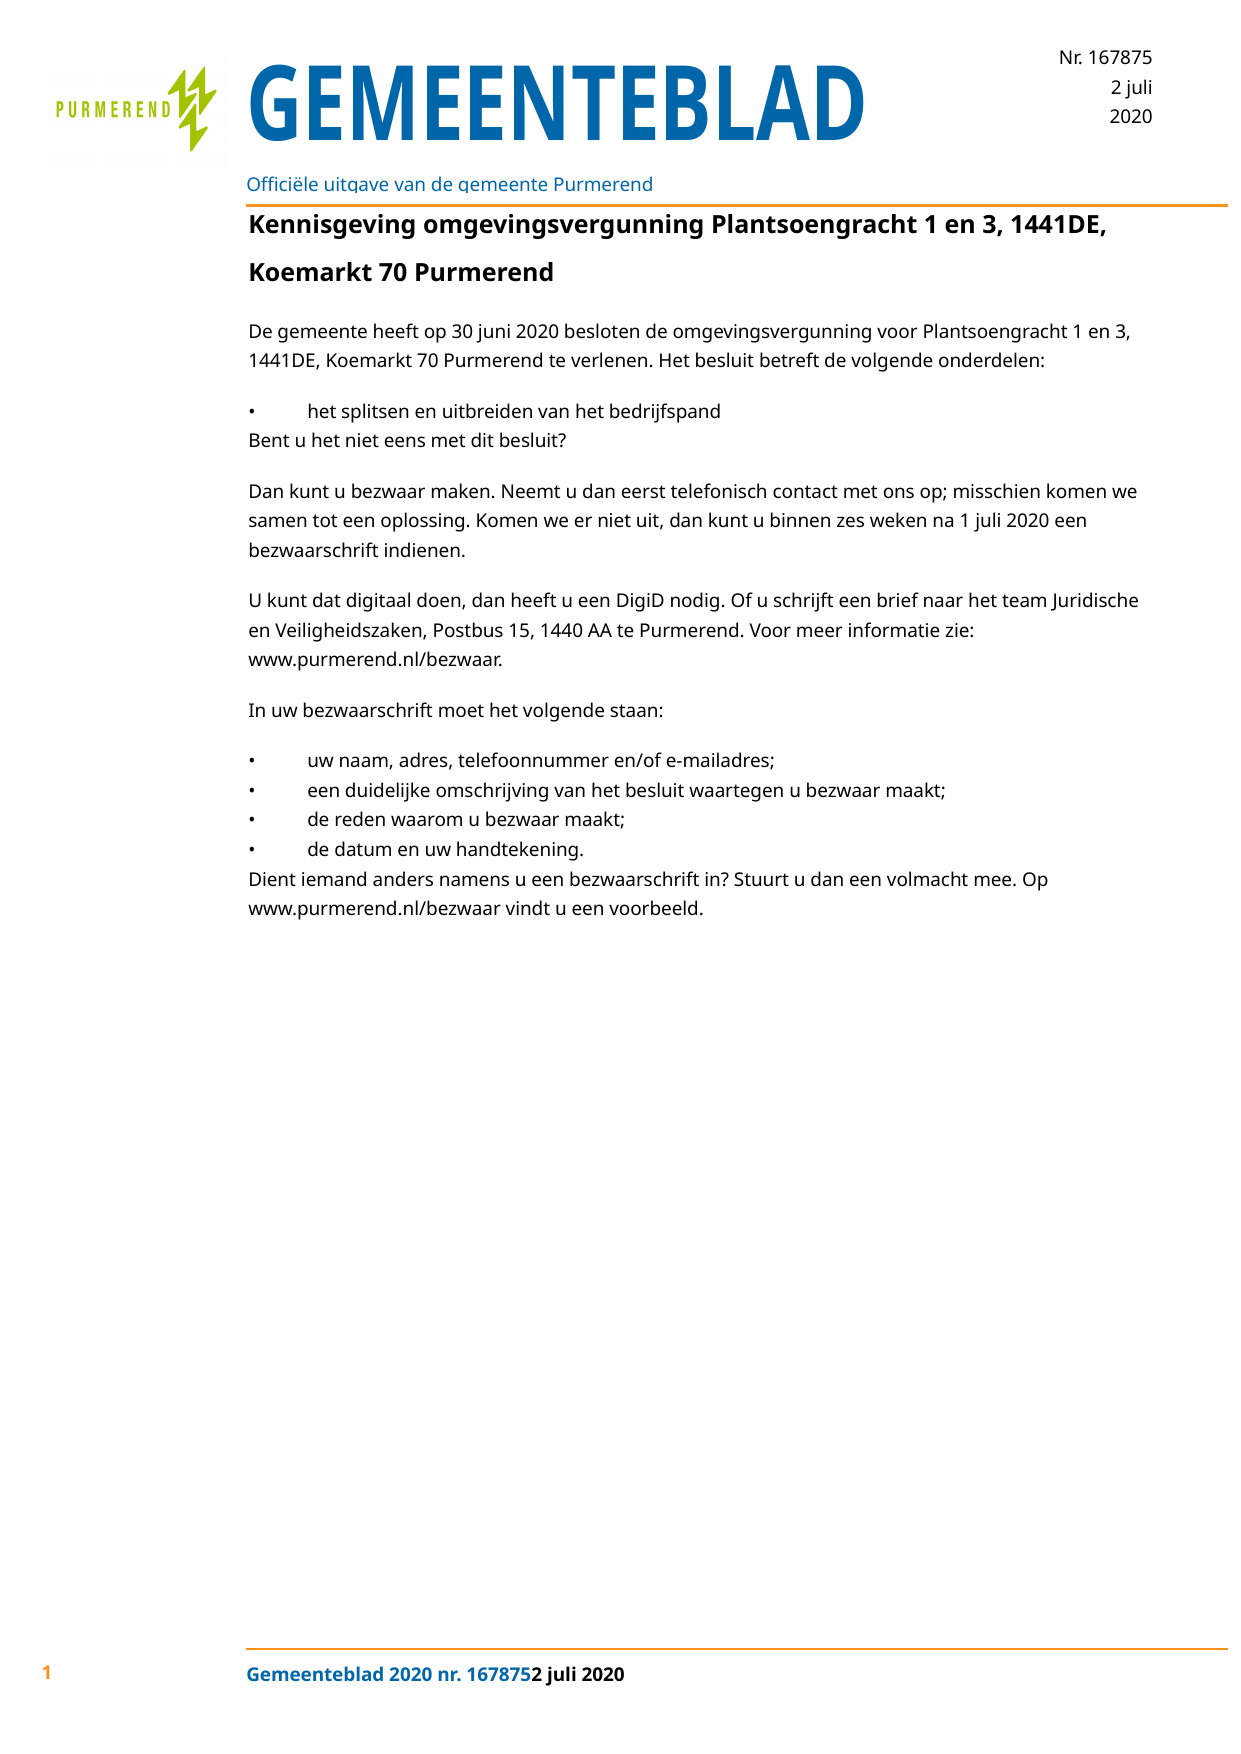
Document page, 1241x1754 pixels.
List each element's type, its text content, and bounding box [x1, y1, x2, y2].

text In uw bezwaarschrift moet het volgende staan: [248, 697, 1152, 723]
text Kennisgeving omgevingsvergunning Plantsoengracht 1 en 3, 1441DE, Koemarkt 70 Purmerend [248, 207, 1152, 288]
picture [41, 47, 231, 172]
list het splitsen en uitbreiden van het bedrijfspand [248, 398, 1152, 424]
text Dan kunt u bezwaar maken. Neemt u dan eerst telefonisch contact met ons op; misschien komen we samen tot een oplossing. Komen we er niet uit, dan kunt u binnen zes weken na 1 juli 2020 een bezwaarschrift indienen. [248, 478, 1152, 563]
text De gemeente heeft op 30 juni 2020 besloten de omgevingsvergunning voor Plantsoengracht 1 en 3, 1441DE, Koemarkt 70 Purmerend te verlenen. Het besluit betreft de volgende onderdelen: [248, 318, 1152, 373]
text U kunt dat digitaal doen, dan heeft u een DigiD nodig. Of u schrijft een brief naar het team Juridische en Veiligheidszaken, Postbus 15, 1440 AA te Purmerend. Voor meer informatie zie: www.purmerend.nl/bezwaar. [248, 587, 1152, 672]
text Dient iemand anders namens u een bezwaarschrift in? Stuurt u dan een volmacht mee. Op www.purmerend.nl/bezwaar vindt u een voorbeeld. [248, 866, 1152, 921]
text Bent u het niet eens met dit besluit? [248, 427, 1152, 453]
list de reden waarom u bezwaar maakt; [248, 807, 1152, 832]
list de datum en uw handtekening. [248, 836, 1152, 862]
list uw naam, adres, telefoonnummer en/of e-mailadres; [248, 747, 1152, 773]
list een duidelijke omschrijving van het besluit waartegen u bezwaar maakt; [248, 777, 1152, 803]
